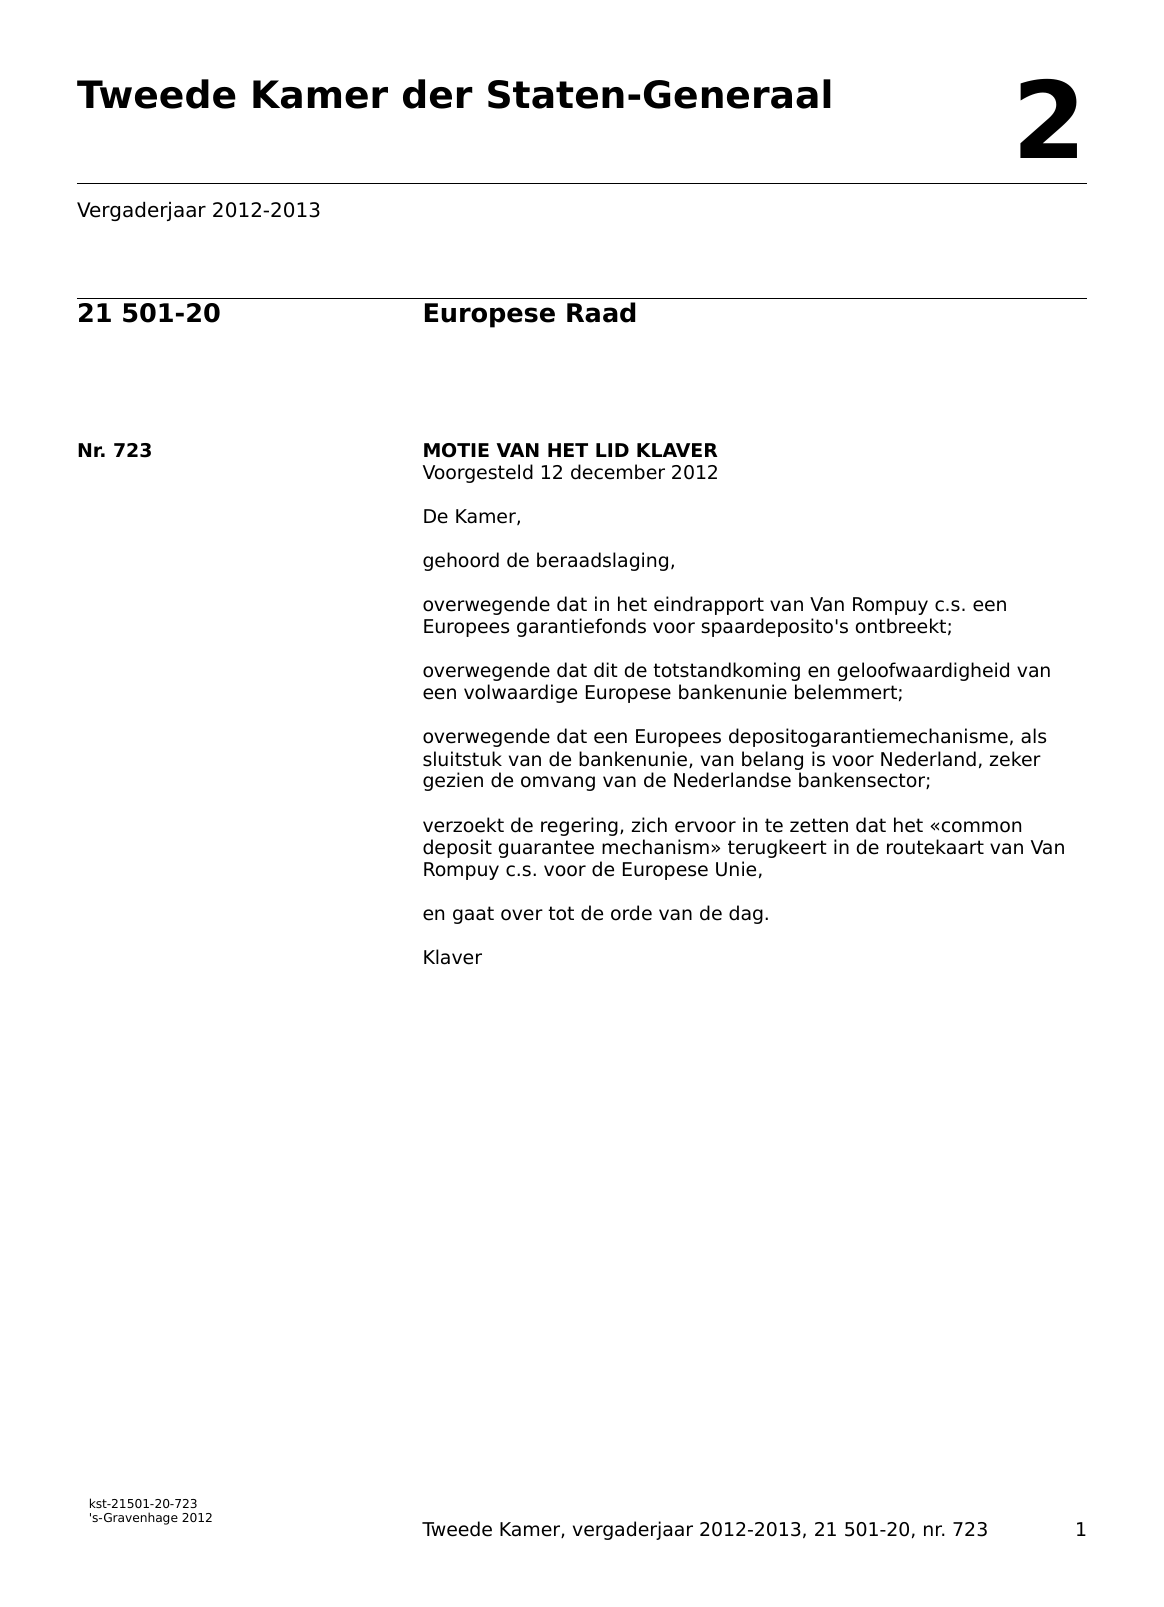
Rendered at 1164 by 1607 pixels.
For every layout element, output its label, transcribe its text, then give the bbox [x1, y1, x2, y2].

table_header 2 [886, 59, 1087, 183]
text De Kamer, [422, 506, 1087, 528]
text kst-21501-20-723 [88, 1497, 323, 1511]
text 's-Gravenhage 2012 [88, 1511, 323, 1525]
text verzoekt de regering, zich ervoor in te zetten dat het «common deposit guarantee mechanism» terugkeert in de routekaart van Van Rompuy c.s. voor de Europese Unie, [422, 814, 1087, 881]
text gehoord de beraadslaging, [422, 550, 1087, 572]
text overwegende dat een Europees depositogarantiemechanisme, als sluitstuk van de bankenunie, van belang is voor Nederland, zeker gezien de omvang van de Nederlandse bankensector; [422, 726, 1087, 792]
text overwegende dat dit de totstandkoming en geloofwaardigheid van een volwaardige Europese bankenunie belemmert; [422, 660, 1087, 704]
text en gaat over tot de orde van de dag. [422, 903, 1087, 925]
table_header Tweede Kamer der Staten-Generaal [77, 59, 886, 183]
text Klaver [422, 947, 1087, 969]
text Voorgesteld 12 december 2012 [422, 462, 1087, 484]
subtitle Nr. 723 MOTIE VAN HET LID KLAVER [77, 440, 1087, 462]
subtitle 21 501-20 Europese Raad [77, 299, 1087, 329]
table_cell Vergaderjaar 2012-2013 [77, 184, 1087, 298]
text overwegende dat in het eindrapport van Van Rompuy c.s. een Europees garantiefonds voor spaardeposito's ontbreekt; [422, 594, 1087, 638]
